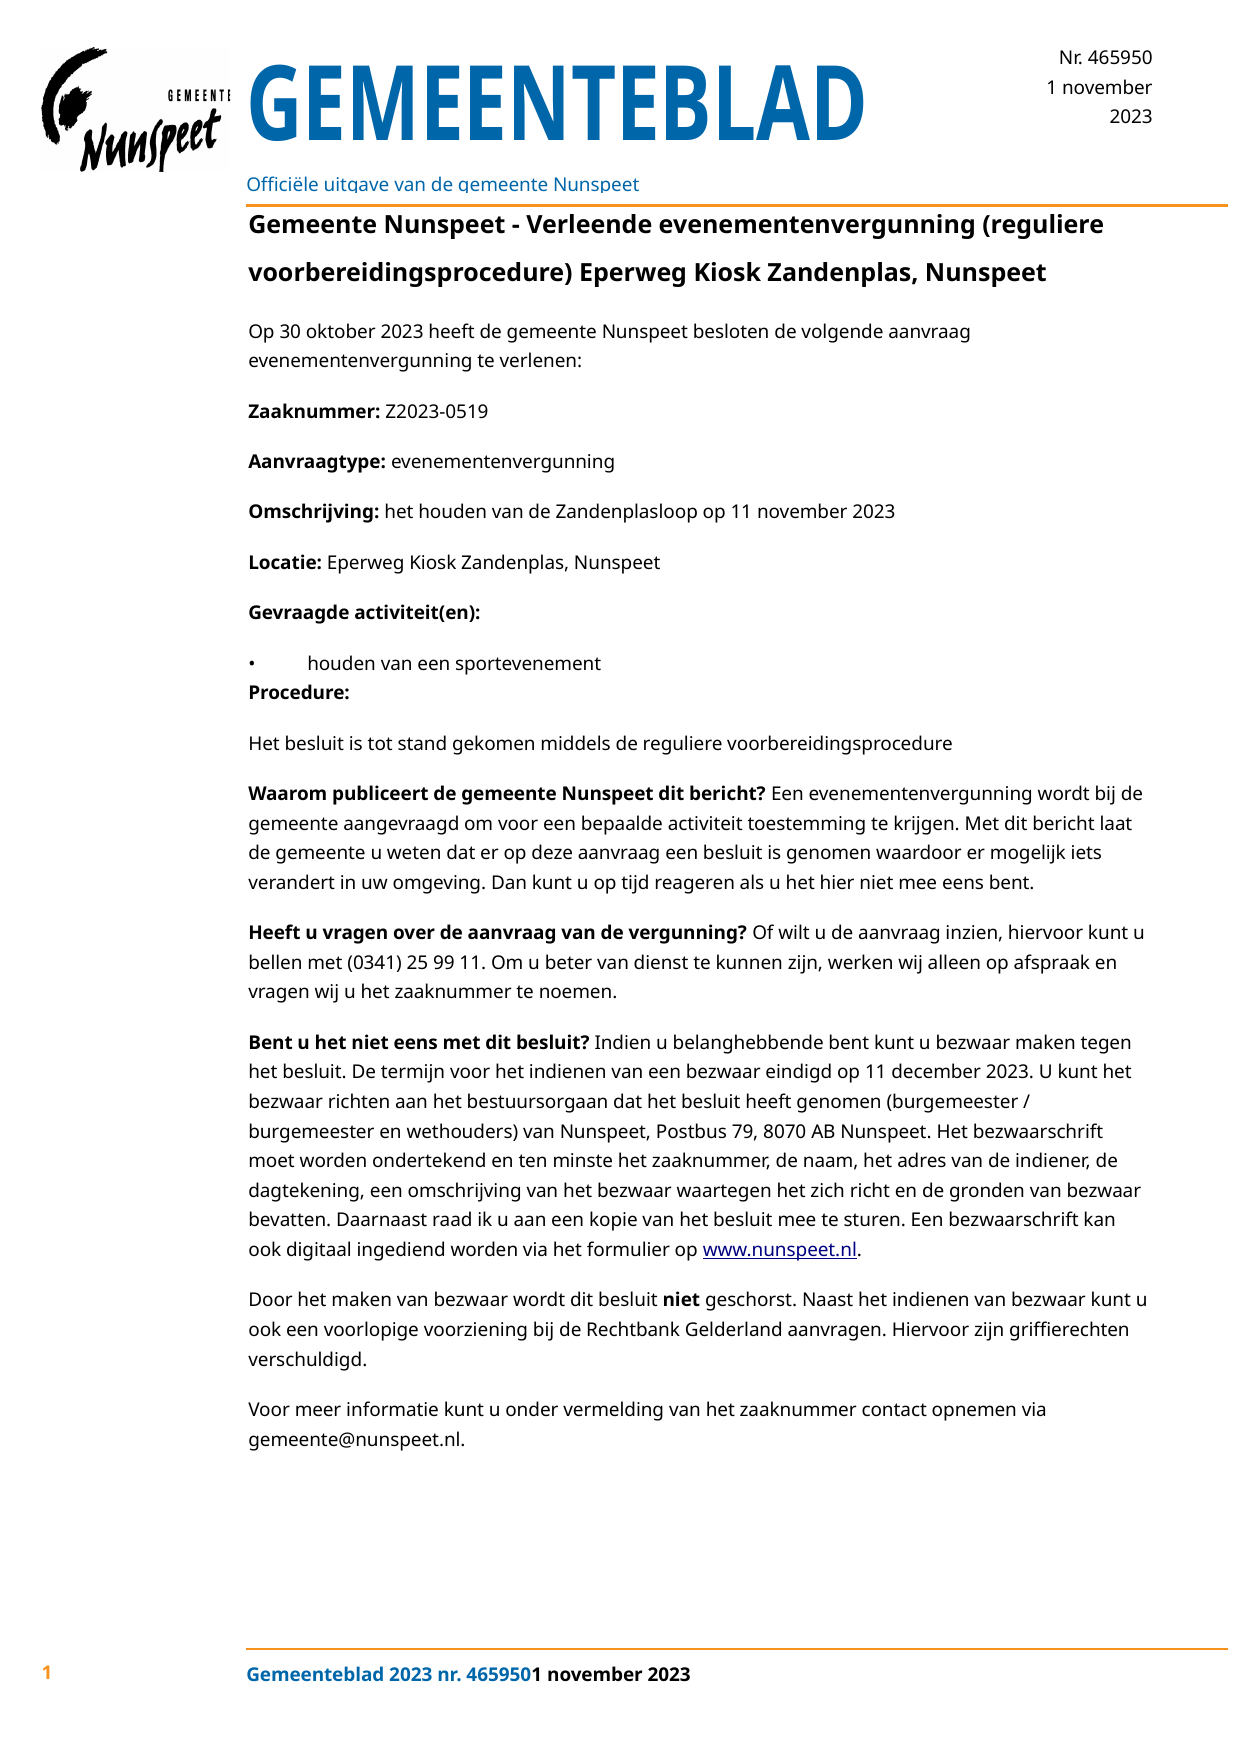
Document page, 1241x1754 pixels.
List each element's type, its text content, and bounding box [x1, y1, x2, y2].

text Aanvraagtype: evenementenvergunning [248, 448, 1152, 474]
text Procedure: [248, 679, 1152, 705]
text Voor meer informatie kunt u onder vermelding van het zaaknummer contact opnemen via gemeente@nunspeet.nl. [248, 1396, 1152, 1452]
text Gemeente Nunspeet - Verleende evenementenvergunning (reguliere voorbereidingsprocedure) Eperweg Kiosk Zandenplas, Nunspeet [248, 207, 1152, 288]
text Bent u het niet eens met dit besluit? Indien u belanghebbende bent kunt u bezwaar maken tegen het besluit. De termijn voor het indienen van een bezwaar eindigd op 11 december 2023. U kunt het bezwaar richten aan het bestuursorgaan dat het besluit heeft genomen (burgemeester / burgemeester en wethouders) van Nunspeet, Postbus 79, 8070 AB Nunspeet. Het bezwaarschrift moet worden ondertekend en ten minste het zaaknummer, de naam, het adres van de indiener, de dagtekening, een omschrijving van het bezwaar waartegen het zich richt en de gronden van bezwaar bevatten. Daarnaast raad ik u aan een kopie van het besluit mee te sturen. Een bezwaarschrift kan ook digitaal ingediend worden via het formulier op www.nunspeet.nl. [248, 1029, 1152, 1262]
text Het besluit is tot stand gekomen middels de reguliere voorbereidingsprocedure [248, 730, 1152, 756]
text Heeft u vragen over de aanvraag van de vergunning? Of wilt u de aanvraag inzien, hiervoor kunt u bellen met (0341) 25 99 11. Om u beter van dienst te kunnen zijn, werken wij alleen op afspraak en vragen wij u het zaaknummer te noemen. [248, 919, 1152, 1004]
list houden van een sportevenement [248, 650, 1152, 676]
text Locatie: Eperweg Kiosk Zandenplas, Nunspeet [248, 549, 1152, 575]
text Omschrijving: het houden van de Zandenplasloop op 11 november 2023 [248, 499, 1152, 524]
picture [41, 47, 231, 172]
text Waarom publiceert de gemeente Nunspeet dit bericht? Een evenementenvergunning wordt bij de gemeente aangevraagd om voor een bepaalde activiteit toestemming te krijgen. Met dit bericht laat de gemeente u weten dat er op deze aanvraag een besluit is genomen waardoor er mogelijk iets verandert in uw omgeving. Dan kunt u op tijd reageren als u het hier niet mee eens bent. [248, 780, 1152, 895]
text Op 30 oktober 2023 heeft de gemeente Nunspeet besloten de volgende aanvraag evenementenvergunning te verlenen: [248, 318, 1152, 373]
text Gevraagde activiteit(en): [248, 599, 1152, 625]
text Door het maken van bezwaar wordt dit besluit niet geschorst. Naast het indienen van bezwaar kunt u ook een voorlopige voorziening bij de Rechtbank Gelderland aanvragen. Hiervoor zijn griffierechten verschuldigd. [248, 1287, 1152, 1372]
text Zaaknummer: Z2023-0519 [248, 398, 1152, 424]
